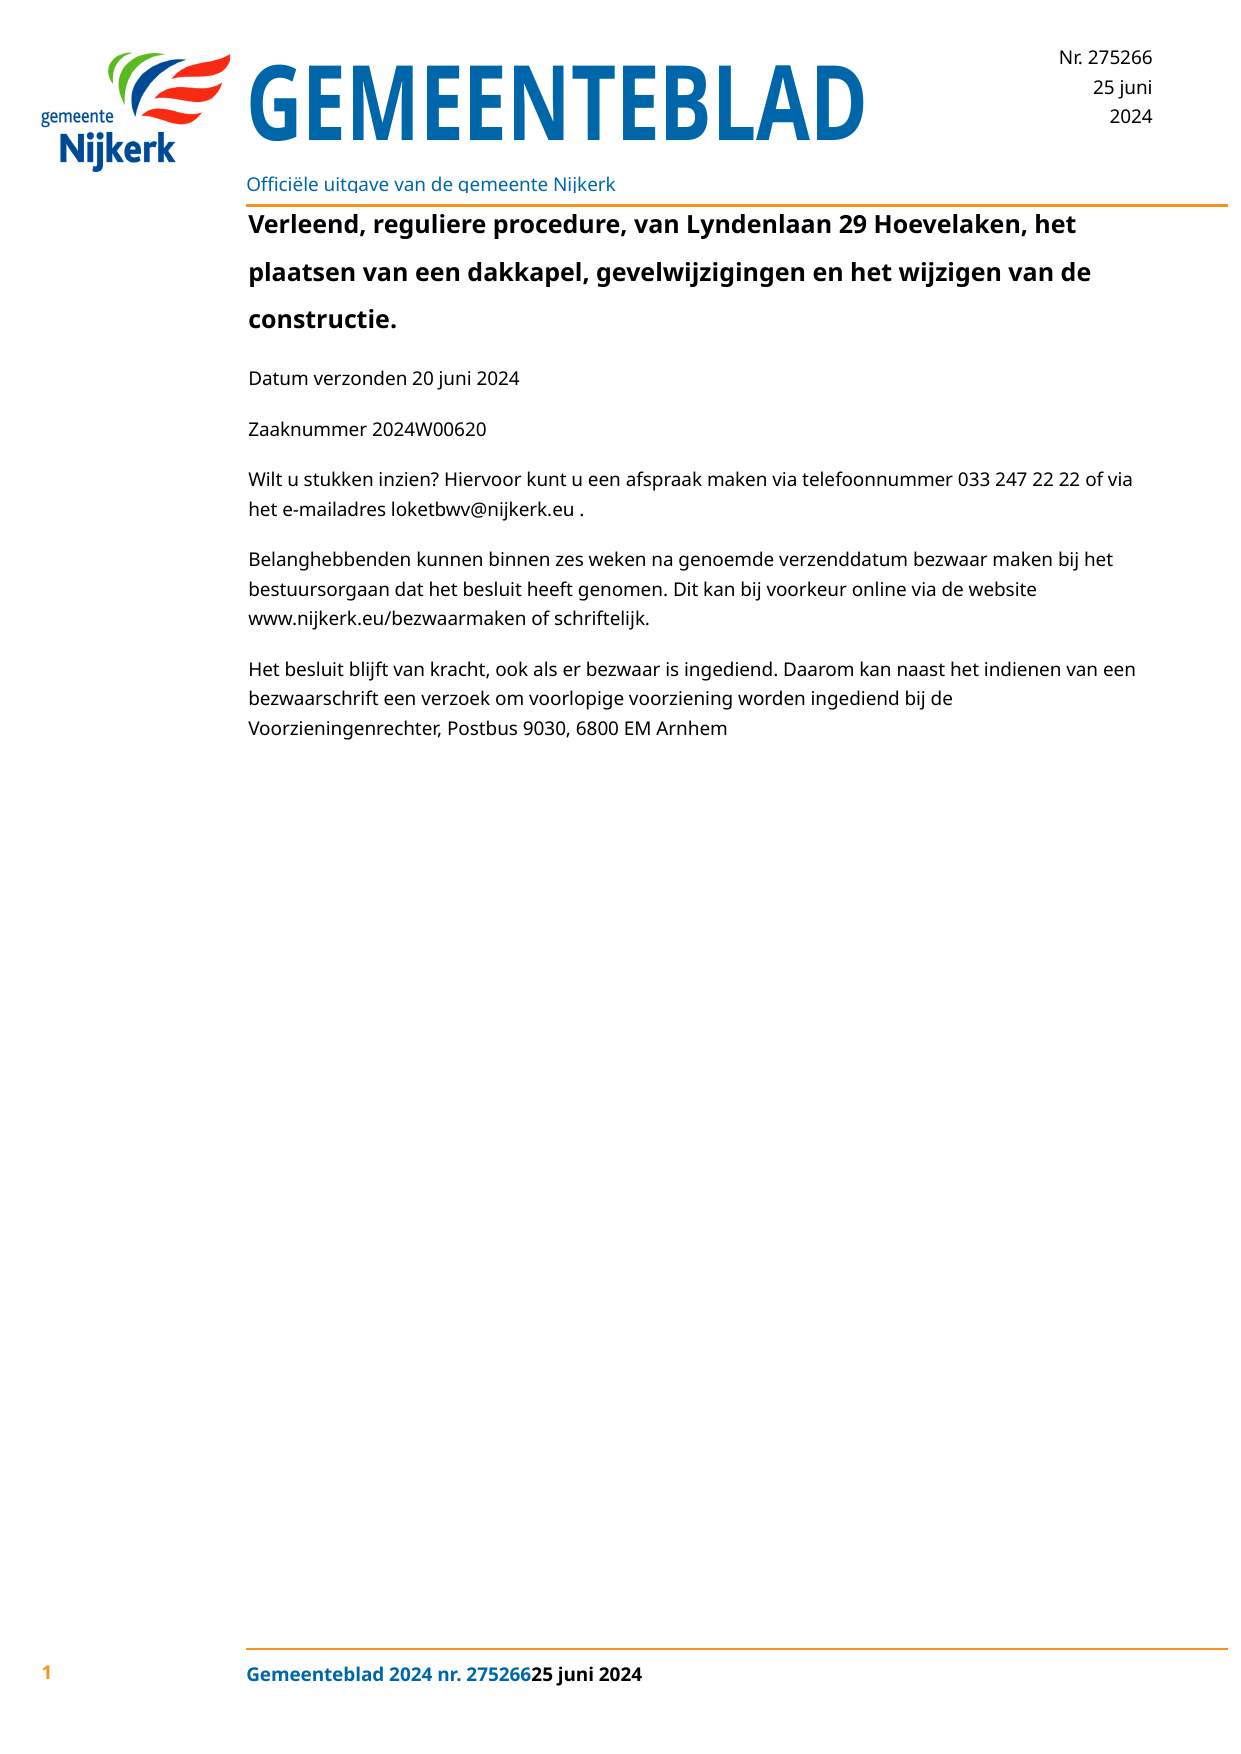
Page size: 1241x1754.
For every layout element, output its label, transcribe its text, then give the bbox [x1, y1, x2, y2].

text Wilt u stukken inzien? Hiervoor kunt u een afspraak maken via telefoonnummer 033 247 22 22 of via het e-mailadres loketbwv@nijkerk.eu . [248, 466, 1152, 522]
text Zaaknummer 2024W00620 [248, 416, 1152, 442]
picture [41, 47, 231, 172]
text Datum verzonden 20 juni 2024 [248, 366, 1152, 391]
text Het besluit blijft van kracht, ook als er bezwaar is ingediend. Daarom kan naast het indienen van een bezwaarschrift een verzoek om voorlopige voorziening worden ingediend bij de Voorzieningenrechter, Postbus 9030, 6800 EM Arnhem [248, 656, 1152, 741]
text Belanghebbenden kunnen binnen zes weken na genoemde verzenddatum bezwaar maken bij het bestuursorgaan dat het besluit heeft genomen. Dit kan bij voorkeur online via de website www.nijkerk.eu/bezwaarmaken of schriftelijk. [248, 546, 1152, 631]
text Verleend, reguliere procedure, van Lyndenlaan 29 Hoevelaken, het plaatsen van een dakkapel, gevelwijzigingen en het wijzigen van de constructie. [248, 207, 1152, 336]
